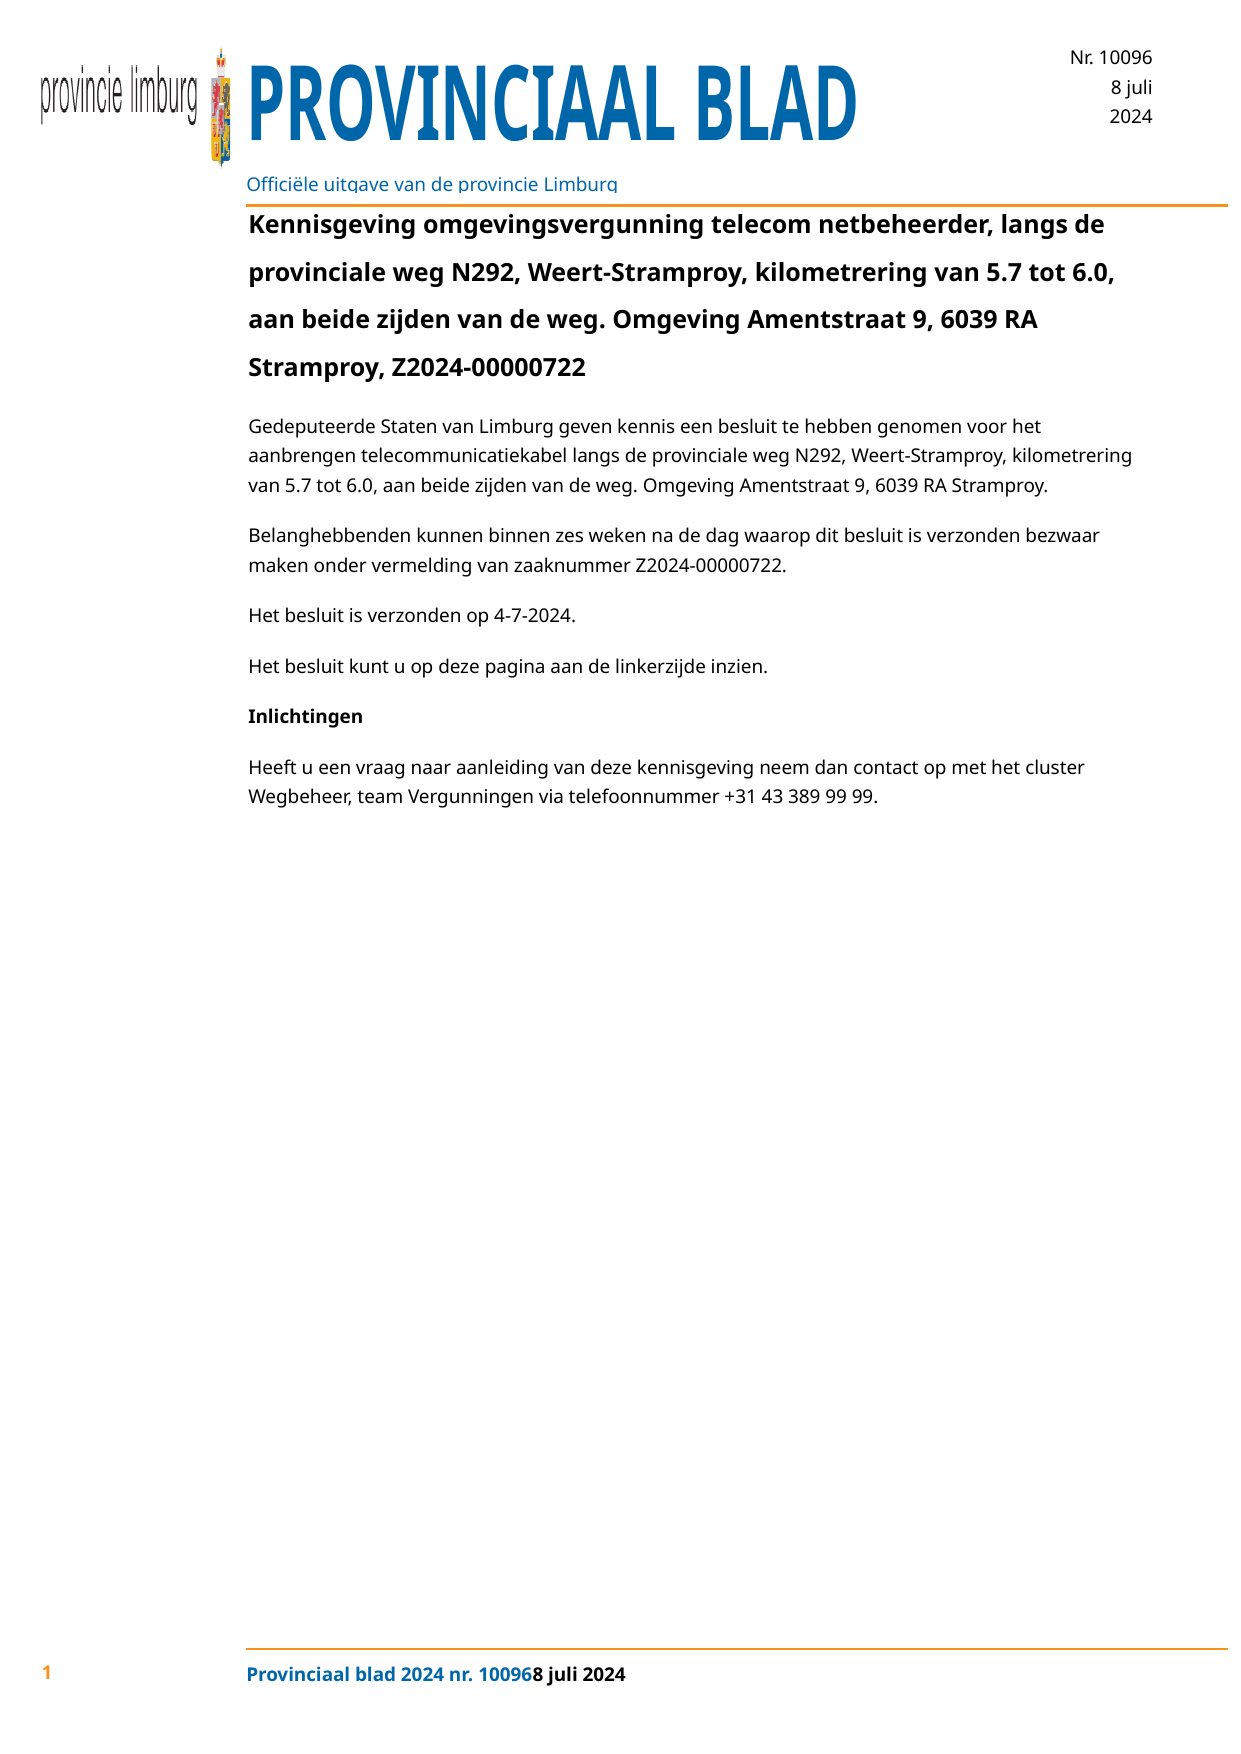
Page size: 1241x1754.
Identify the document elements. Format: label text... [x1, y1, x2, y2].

text Het besluit kunt u op deze pagina aan de linkerzijde inzien. [248, 653, 1152, 679]
text Gedeputeerde Staten van Limburg geven kennis een besluit te hebben genomen voor het aanbrengen telecommunicatiekabel langs de provinciale weg N292, Weert-Stramproy, kilometrering van 5.7 tot 6.0, aan beide zijden van de weg. Omgeving Amentstraat 9, 6039 RA Stramproy. [248, 413, 1152, 498]
text Heeft u een vraag naar aanleiding van deze kennisgeving neem dan contact op met het cluster Wegbeheer, team Vergunningen via telefoonnummer +31 43 389 99 99. [248, 754, 1152, 809]
text Inlichtingen [248, 703, 1152, 729]
text Het besluit is verzonden op 4-7-2024. [248, 603, 1152, 628]
text Kennisgeving omgevingsvergunning telecom netbeheerder, langs de provinciale weg N292, Weert-Stramproy, kilometrering van 5.7 tot 6.0, aan beide zijden van de weg. Omgeving Amentstraat 9, 6039 RA Stramproy, Z2024-00000722 [248, 207, 1152, 384]
text Belanghebbenden kunnen binnen zes weken na de dag waarop dit besluit is verzonden bezwaar maken onder vermelding van zaaknummer Z2024-00000722. [248, 523, 1152, 578]
picture [41, 47, 231, 172]
